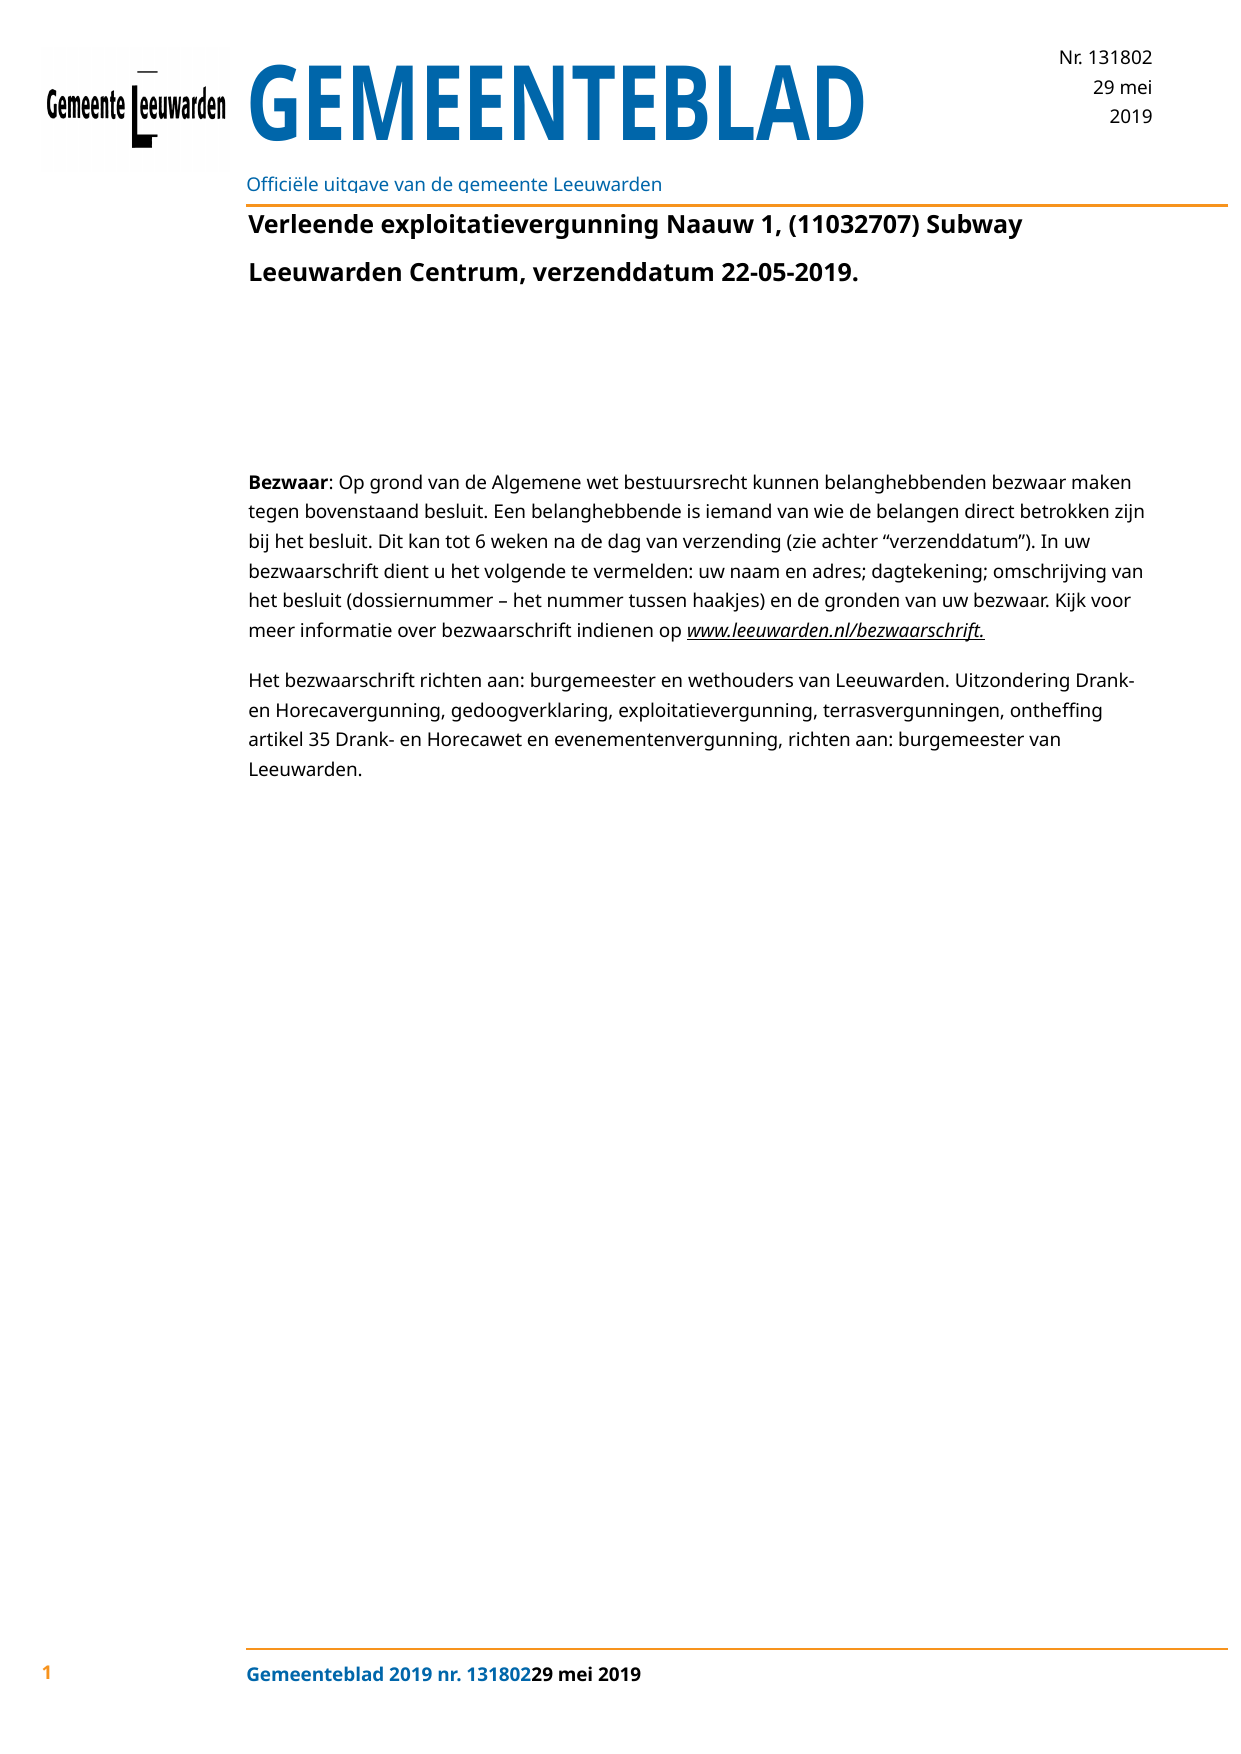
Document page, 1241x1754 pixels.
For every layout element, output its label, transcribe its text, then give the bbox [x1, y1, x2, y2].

picture [41, 47, 231, 172]
text Verleende exploitatievergunning Naauw 1, (11032707) Subway Leeuwarden Centrum, verzenddatum 22-05-2019. [248, 207, 1152, 288]
text Bezwaar: Op grond van de Algemene wet bestuursrecht kunnen belanghebbenden bezwaar maken tegen bovenstaand besluit. Een belanghebbende is iemand van wie de belangen direct betrokken zijn bij het besluit. Dit kan tot 6 weken na de dag van verzending (zie achter “verzenddatum”). In uw bezwaarschrift dient u het volgende te vermelden: uw naam en adres; dagtekening; omschrijving van het besluit (dossiernummer – het nummer tussen haakjes) en de gronden van uw bezwaar. Kijk voor meer informatie over bezwaarschrift indienen op www.leeuwarden.nl/bezwaarschrift. [248, 469, 1152, 643]
text Het bezwaarschrift richten aan: burgemeester en wethouders van Leeuwarden. Uitzondering Drank- en Horecavergunning, gedoogverklaring, exploitatievergunning, terrasvergunningen, ontheffing artikel 35 Drank- en Horecawet en evenementenvergunning, richten aan: burgemeester van Leeuwarden. [248, 667, 1152, 782]
